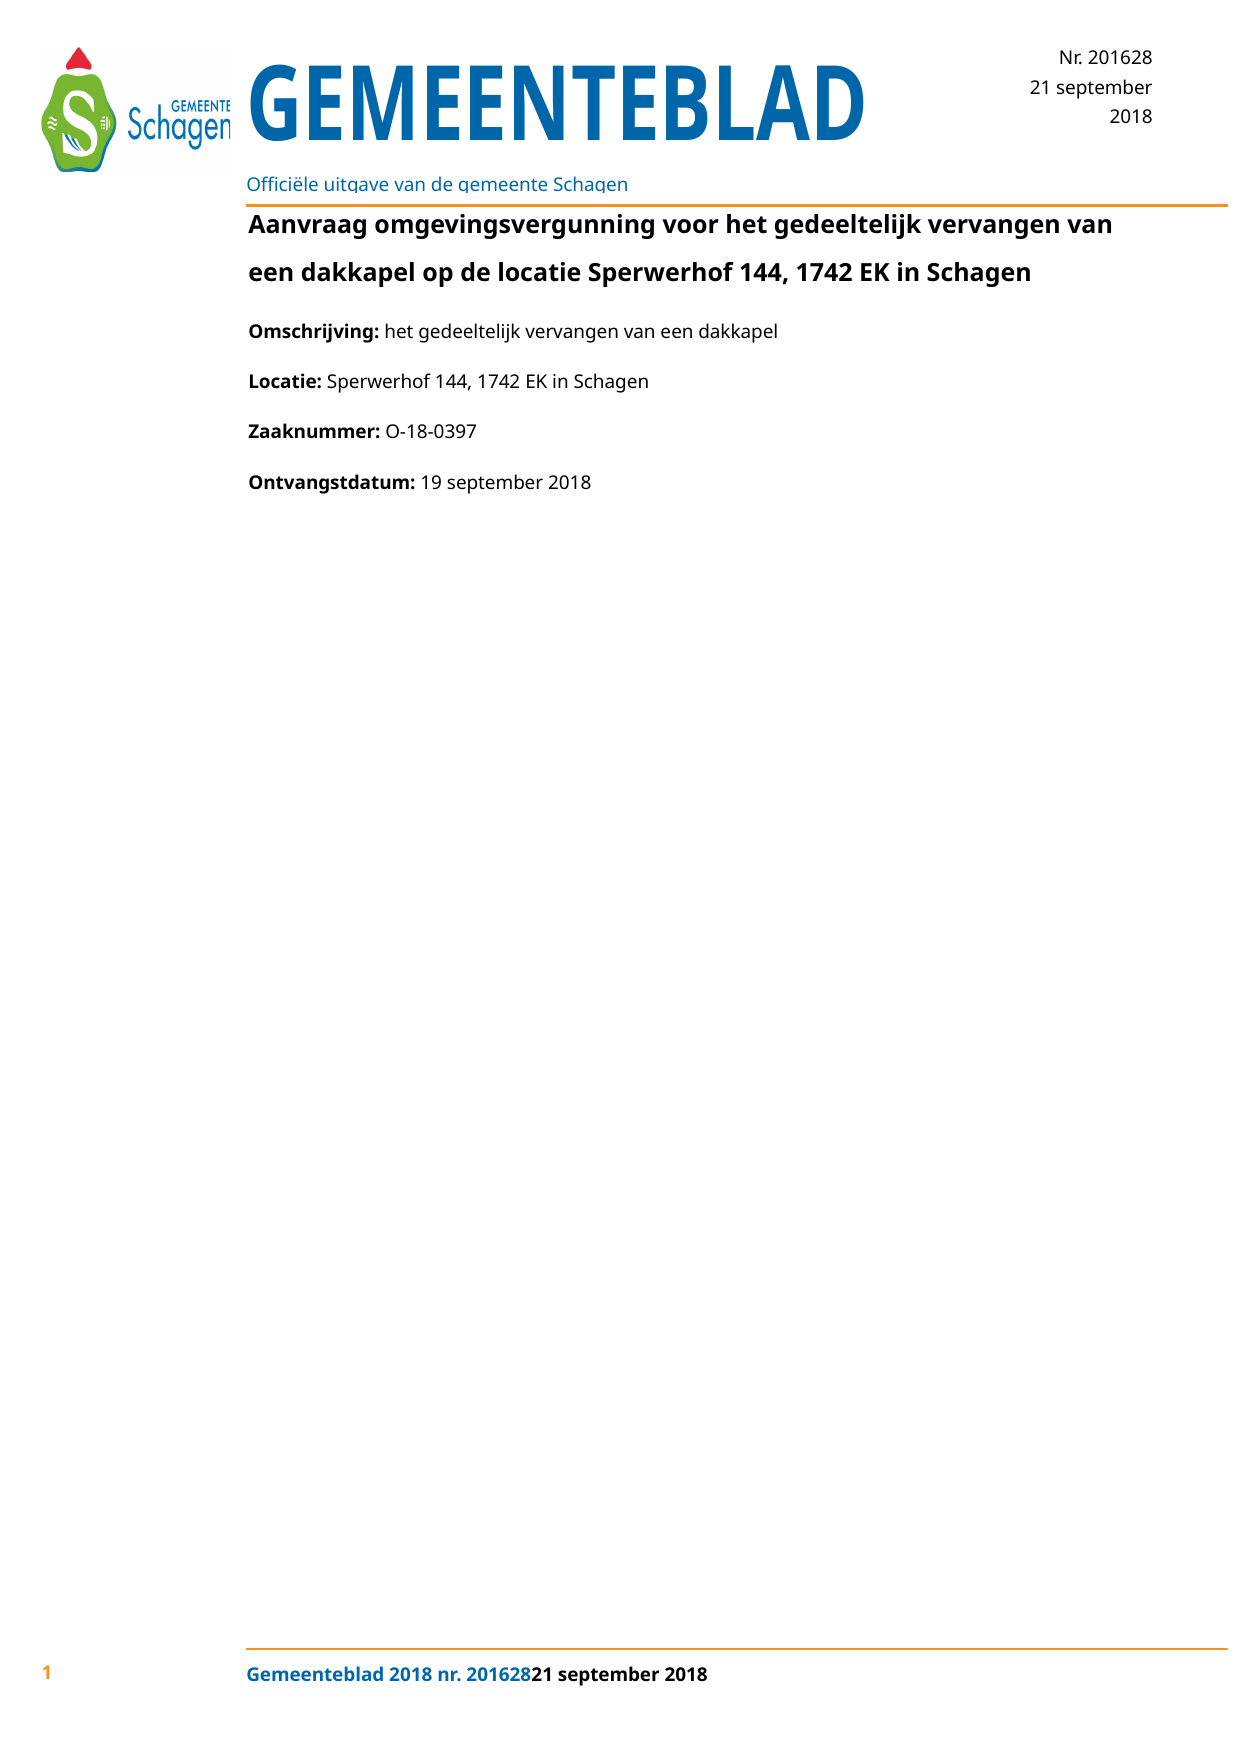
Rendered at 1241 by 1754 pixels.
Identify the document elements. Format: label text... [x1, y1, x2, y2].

text Locatie: Sperwerhof 144, 1742 EK in Schagen [248, 368, 1152, 394]
text Ontvangstdatum: 19 september 2018 [248, 469, 1152, 495]
text Aanvraag omgevingsvergunning voor het gedeeltelijk vervangen van een dakkapel op de locatie Sperwerhof 144, 1742 EK in Schagen [248, 207, 1152, 288]
text Omschrijving: het gedeeltelijk vervangen van een dakkapel [248, 318, 1152, 344]
text Zaaknummer: O-18-0397 [248, 419, 1152, 444]
picture [41, 47, 231, 172]
